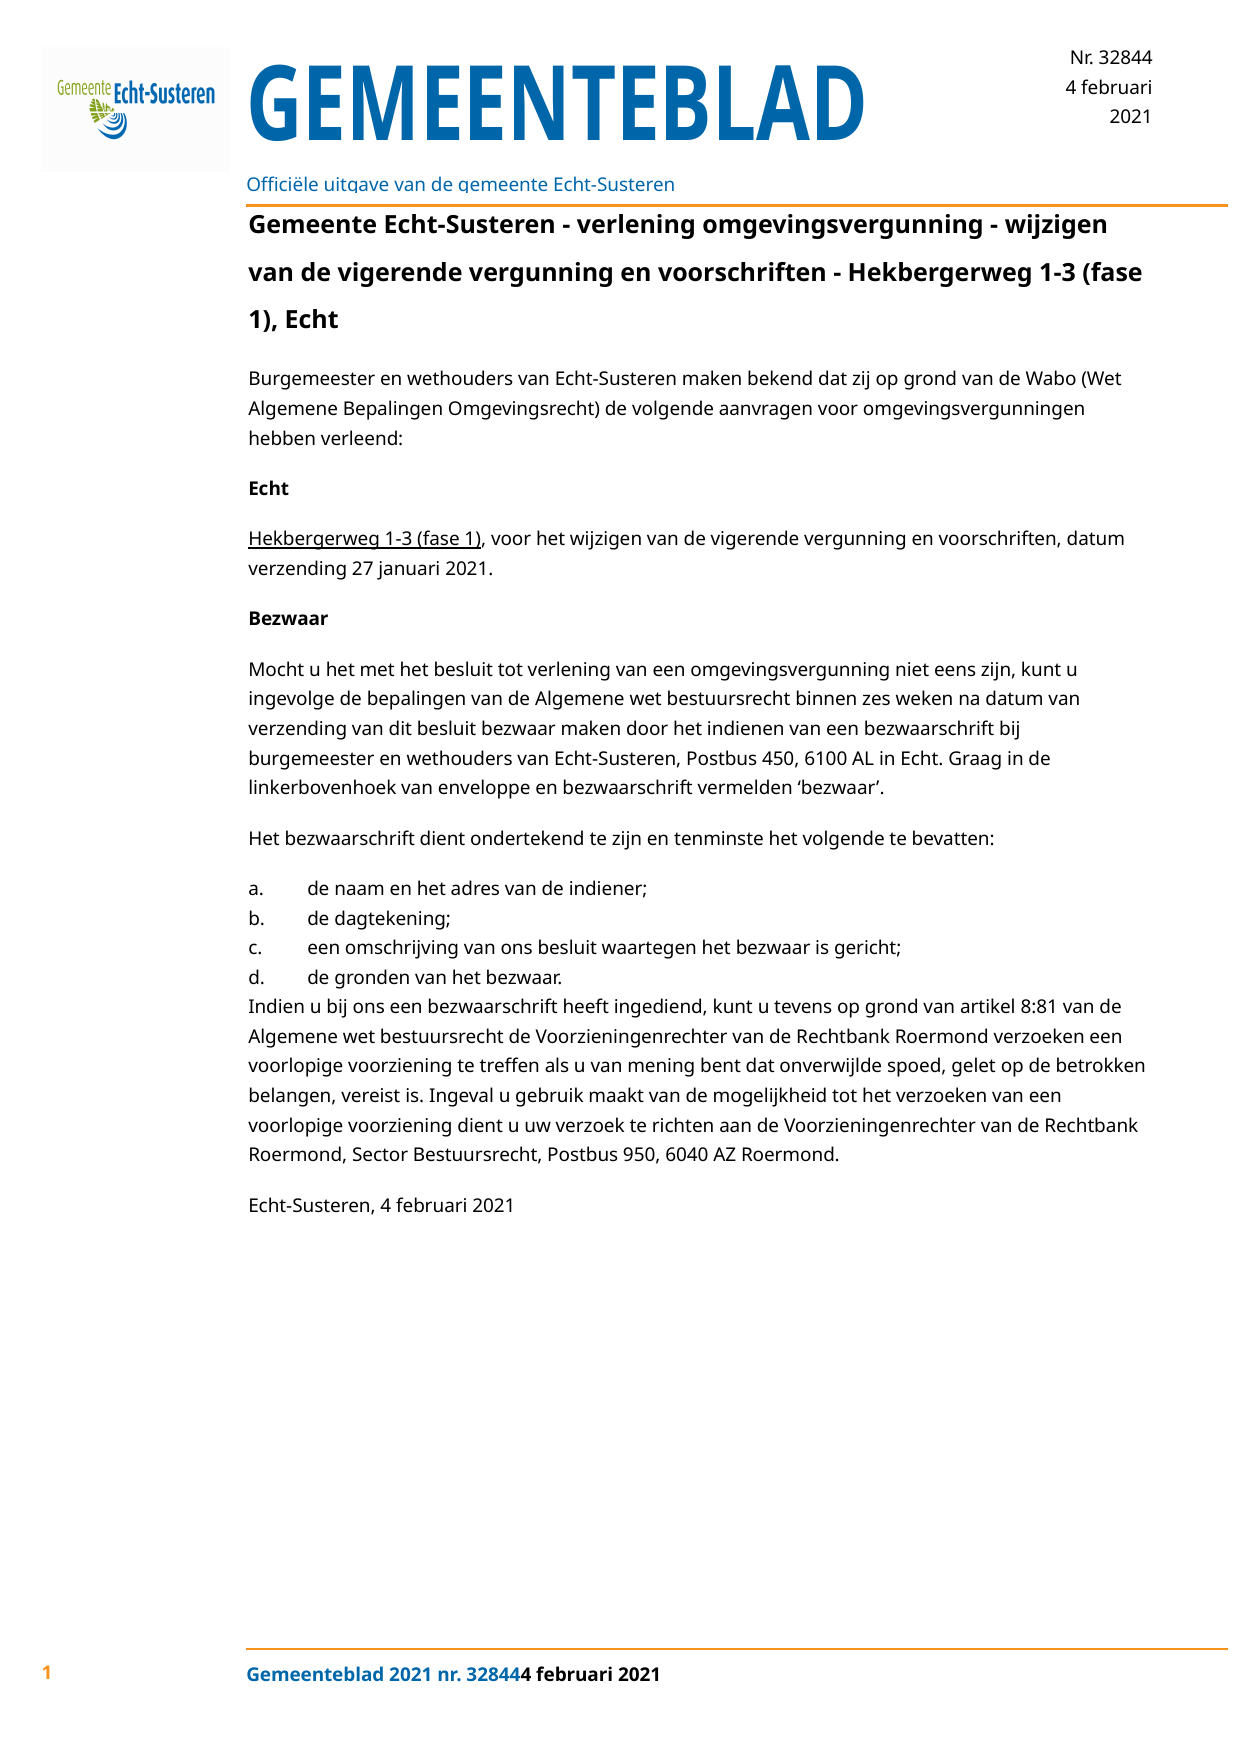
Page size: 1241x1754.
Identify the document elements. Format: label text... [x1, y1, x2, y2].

picture [41, 47, 231, 172]
text Het bezwaarschrift dient ondertekend te zijn en tenminste het volgende te bevatten: [248, 825, 1152, 850]
text Indien u bij ons een bezwaarschrift heeft ingediend, kunt u tevens op grond van artikel 8:81 van de Algemene wet bestuursrecht de Voorzieningenrechter van de Rechtbank Roermond verzoeken een voorlopige voorziening te treffen als u van mening bent dat onverwijlde spoed, gelet op de betrokken belangen, vereist is. Ingeval u gebruik maakt van de mogelijkheid tot het verzoeken van een voorlopige voorziening dient u uw verzoek te richten aan de Voorzieningenrechter van de Rechtbank Roermond, Sector Bestuursrecht, Postbus 950, 6040 AZ Roermond. [248, 993, 1152, 1167]
list de naam en het adres van de indiener; [248, 875, 1152, 901]
text Echt-Susteren, 4 februari 2021 [248, 1192, 1152, 1217]
text Bezwaar [248, 606, 1152, 631]
text Echt [248, 475, 1152, 501]
list de dagtekening; [248, 905, 1152, 930]
text Burgemeester en wethouders van Echt-Susteren maken bekend dat zij op grond van de Wabo (Wet Algemene Bepalingen Omgevingsrecht) de volgende aanvragen voor omgevingsvergunningen hebben verleend: [248, 366, 1152, 450]
list de gronden van het bezwaar. [248, 964, 1152, 989]
text Gemeente Echt-Susteren - verlening omgevingsvergunning - wijzigen van de vigerende vergunning en voorschriften - Hekbergerweg 1-3 (fase 1), Echt [248, 207, 1152, 336]
text Mocht u het met het besluit tot verlening van een omgevingsvergunning niet eens zijn, kunt u ingevolge de bepalingen van de Algemene wet bestuursrecht binnen zes weken na datum van verzending van dit besluit bezwaar maken door het indienen van een bezwaarschrift bij burgemeester en wethouders van Echt-Susteren, Postbus 450, 6100 AL in Echt. Graag in de linkerbovenhoek van enveloppe en bezwaarschrift vermelden ‘bezwaar’. [248, 656, 1152, 800]
text Hekbergerweg 1-3 (fase 1), voor het wijzigen van de vigerende vergunning en voorschriften, datum verzending 27 januari 2021. [248, 526, 1152, 581]
list een omschrijving van ons besluit waartegen het bezwaar is gericht; [248, 934, 1152, 960]
